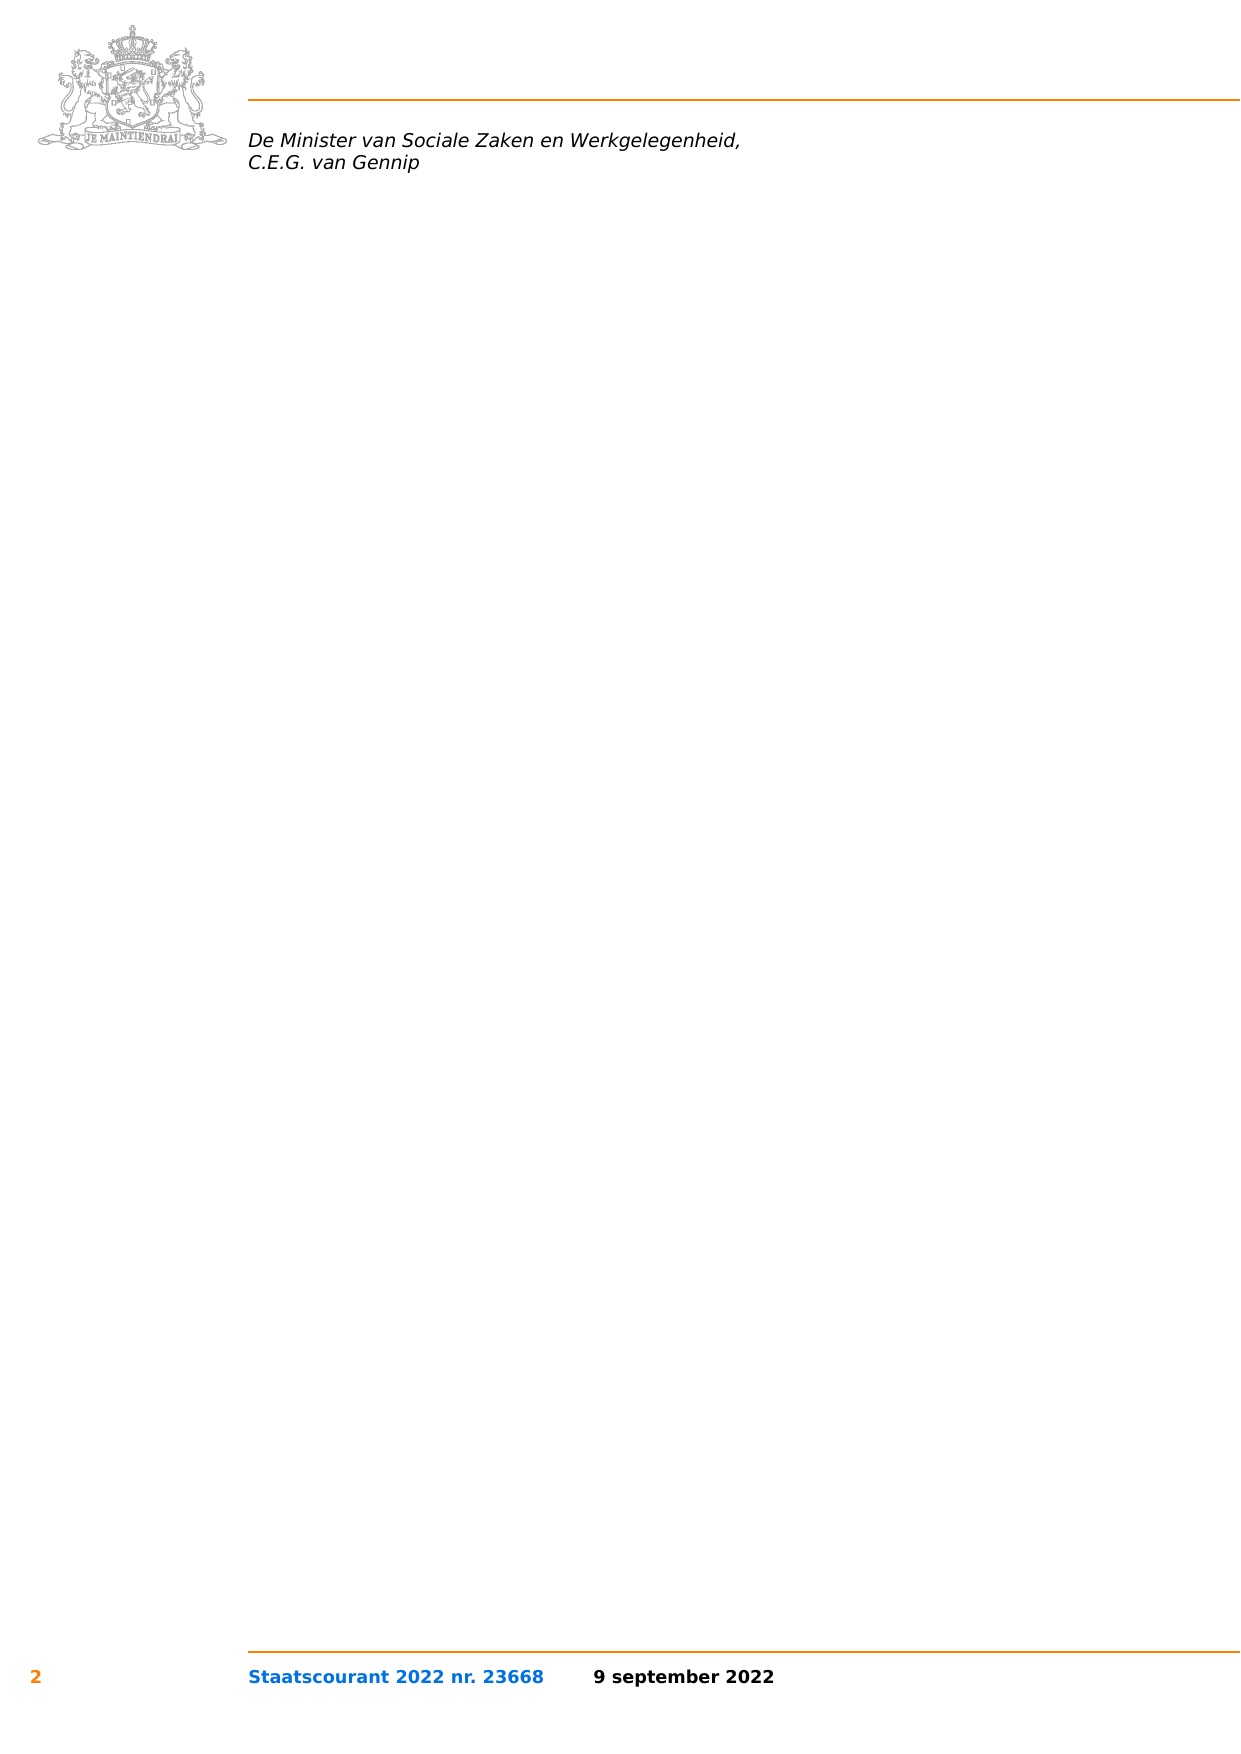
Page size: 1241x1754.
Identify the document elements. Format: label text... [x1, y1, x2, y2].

text De Minister van Sociale Zaken en Werkgelegenheid, C.E.G. van Gennip [248, 130, 1163, 174]
picture [38, 25, 227, 150]
